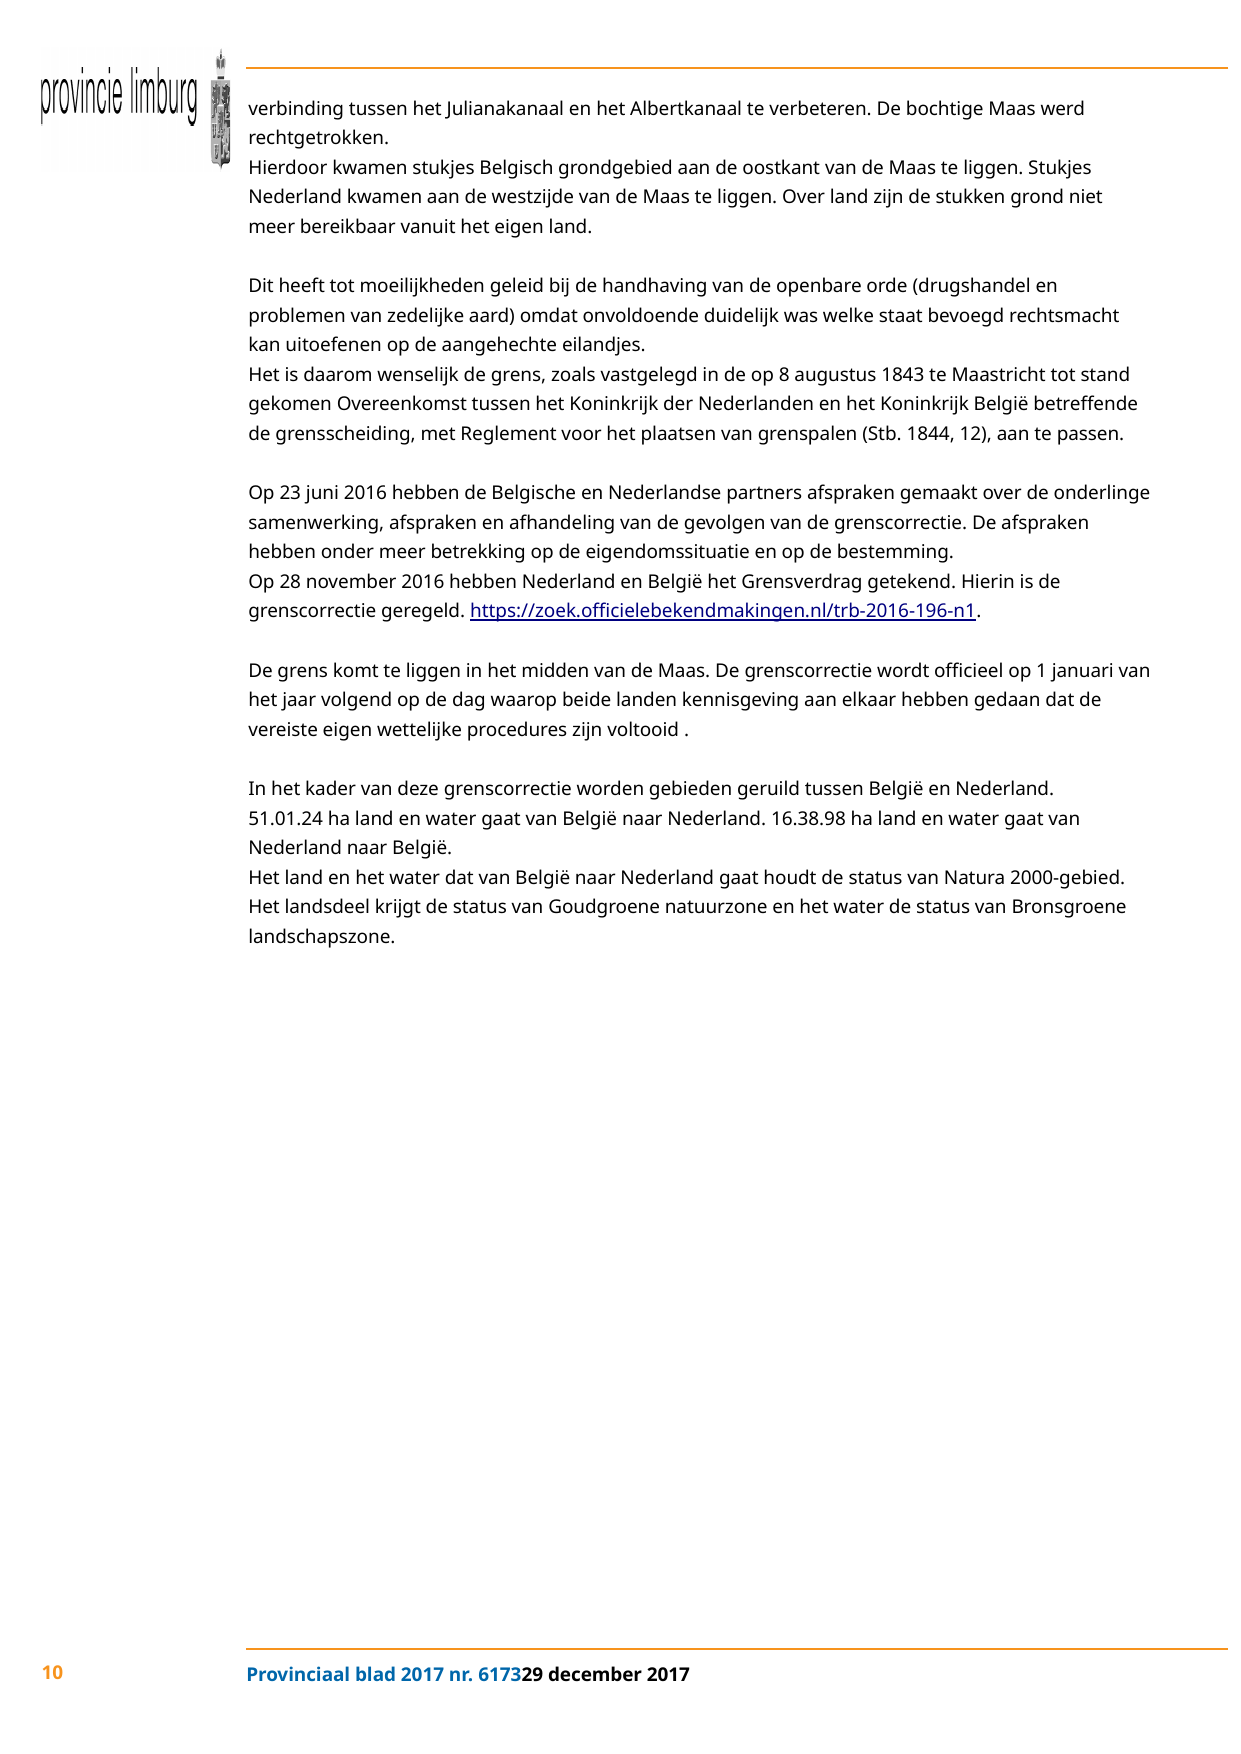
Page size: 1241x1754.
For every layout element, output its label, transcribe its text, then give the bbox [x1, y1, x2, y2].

text verbinding tussen het Julianakanaal en het Albertkanaal te verbeteren. De bochtige Maas werd rechtgetrokken. [248, 95, 1152, 150]
text De grens komt te liggen in het midden van de Maas. De grenscorrectie wordt officieel op 1 januari van het jaar volgend op de dag waarop beide landen kennisgeving aan elkaar hebben gedaan dat de vereiste eigen wettelijke procedures zijn voltooid . [248, 657, 1152, 742]
picture [41, 47, 231, 172]
text 51.01.24 ha land en water gaat van België naar Nederland. 16.38.98 ha land en water gaat van Nederland naar België. [248, 805, 1152, 860]
text Dit heeft tot moeilijkheden geleid bij de handhaving van de openbare orde (drugshandel en problemen van zedelijke aard) omdat onvoldoende duidelijk was welke staat bevoegd rechtsmacht kan uitoefenen op de aangehechte eilandjes. [248, 272, 1152, 357]
text Op 28 november 2016 hebben Nederland en België het Grensverdrag getekend. Hierin is de grenscorrectie geregeld. https://zoek.officielebekendmakingen.nl/trb-2016-196-n1. [248, 568, 1152, 623]
text In het kader van deze grenscorrectie worden gebieden geruild tussen België en Nederland. [248, 775, 1152, 801]
text Het land en het water dat van België naar Nederland gaat houdt de status van Natura 2000-gebied. [248, 864, 1152, 890]
text Hierdoor kwamen stukjes Belgisch grondgebied aan de oostkant van de Maas te liggen. Stukjes Nederland kwamen aan de westzijde van de Maas te liggen. Over land zijn de stukken grond niet meer bereikbaar vanuit het eigen land. [248, 154, 1152, 239]
text Het is daarom wenselijk de grens, zoals vastgelegd in de op 8 augustus 1843 te Maastricht tot stand gekomen Overeenkomst tussen het Koninkrijk der Nederlanden en het Koninkrijk België betreffende de grensscheiding, met Reglement voor het plaatsen van grenspalen (Stb. 1844, 12), aan te passen. [248, 361, 1152, 446]
text Op 23 juni 2016 hebben de Belgische en Nederlandse partners afspraken gemaakt over de onderlinge samenwerking, afspraken en afhandeling van de gevolgen van de grenscorrectie. De afspraken hebben onder meer betrekking op de eigendomssituatie en op de bestemming. [248, 479, 1152, 564]
text Het landsdeel krijgt de status van Goudgroene natuurzone en het water de status van Bronsgroene landschapszone. [248, 893, 1152, 949]
